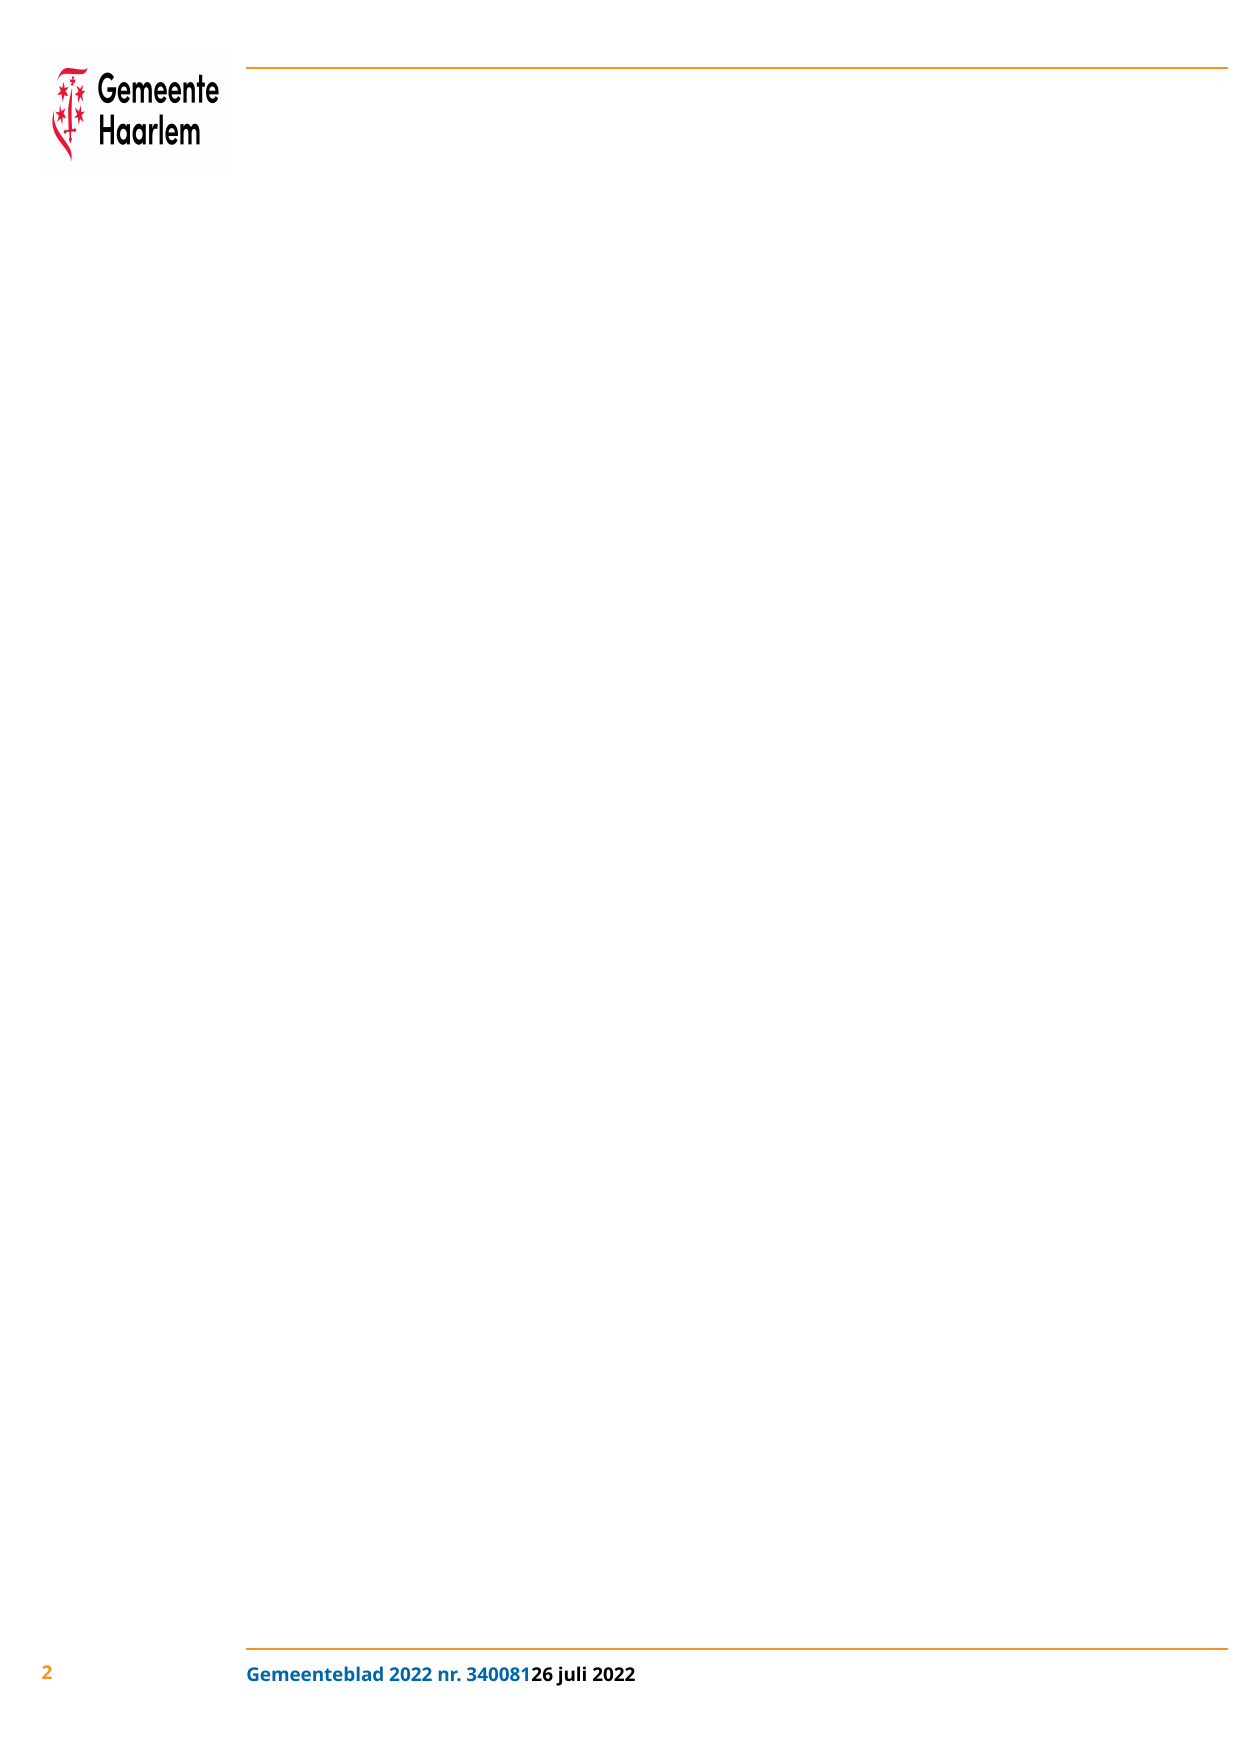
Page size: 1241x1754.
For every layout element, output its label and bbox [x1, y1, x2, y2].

picture [41, 47, 231, 172]
